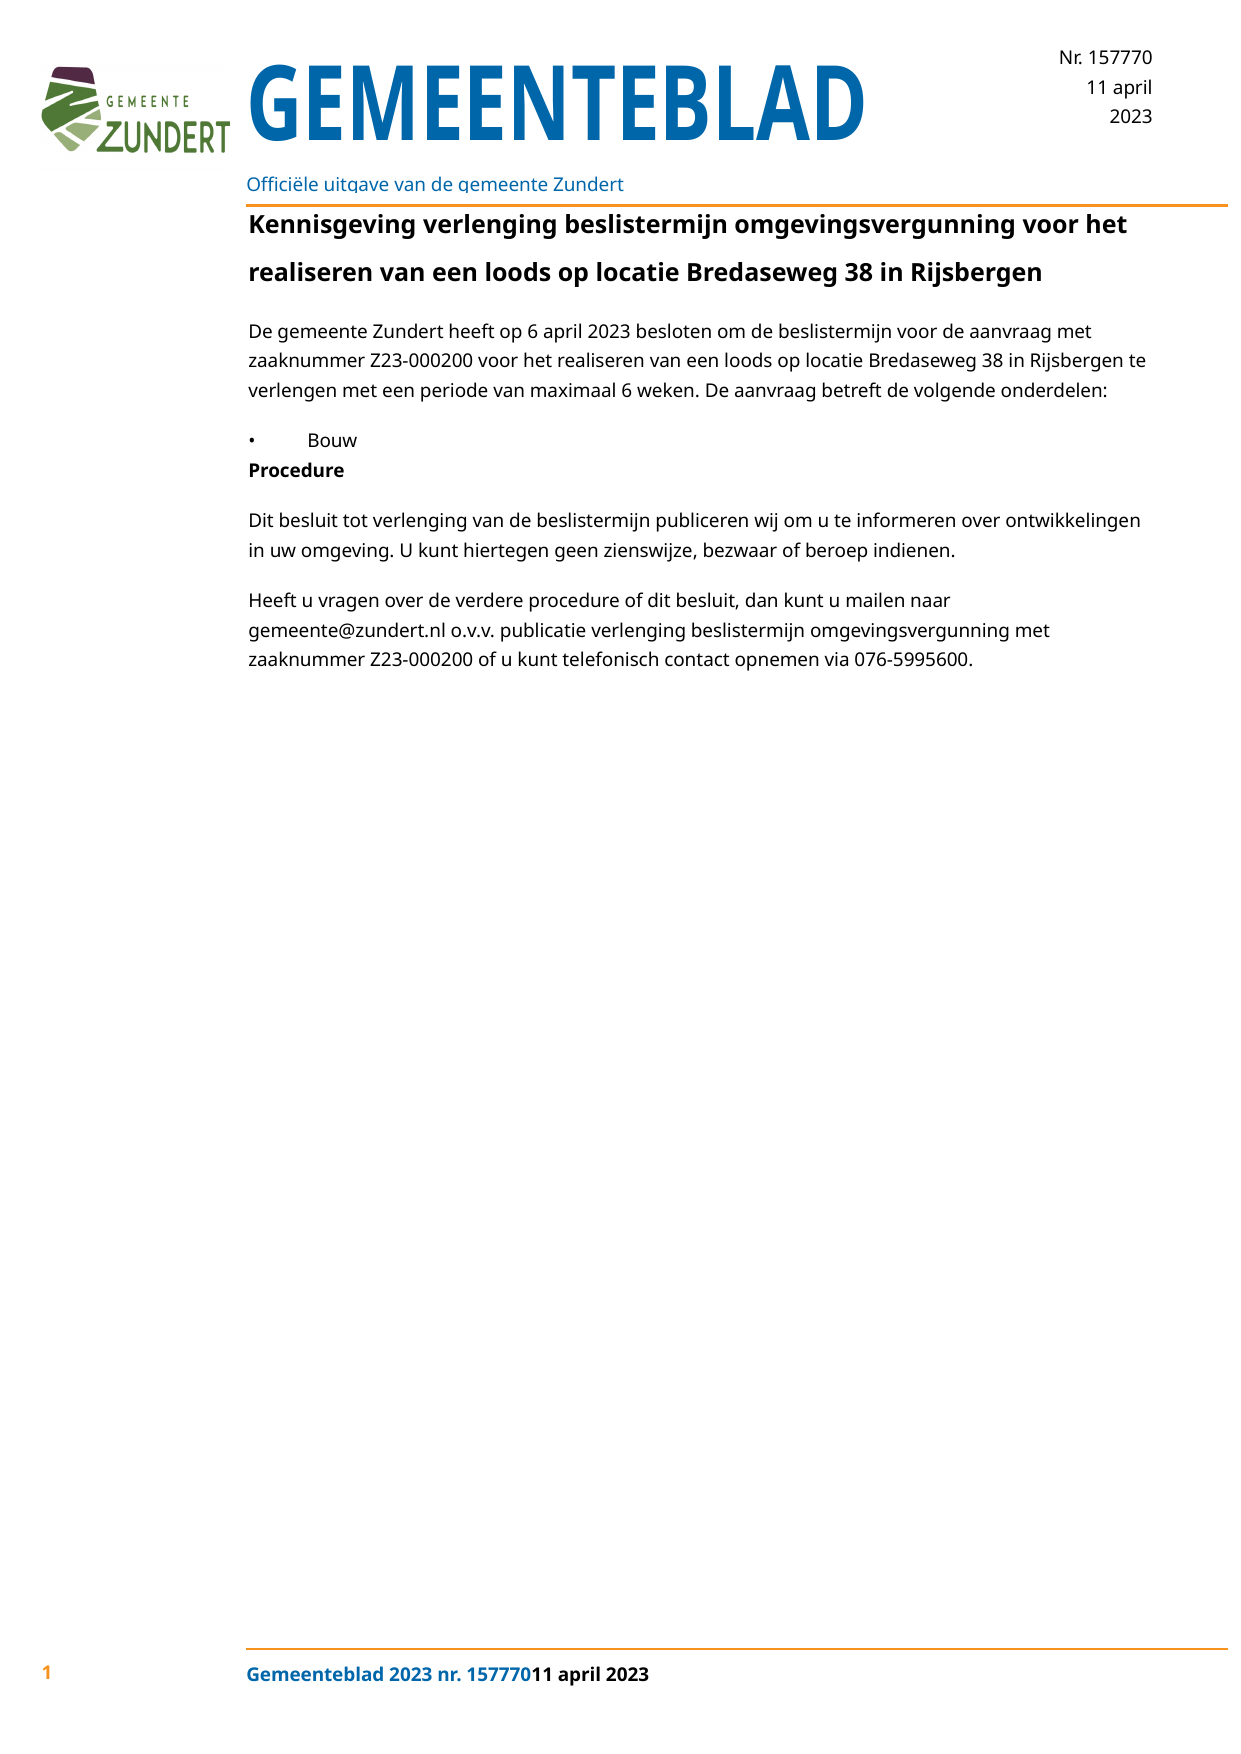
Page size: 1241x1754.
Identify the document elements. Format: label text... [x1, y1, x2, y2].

text De gemeente Zundert heeft op 6 april 2023 besloten om de beslistermijn voor de aanvraag met zaaknummer Z23-000200 voor het realiseren van een loods op locatie Bredaseweg 38 in Rijsbergen te verlengen met een periode van maximaal 6 weken. De aanvraag betreft de volgende onderdelen: [248, 318, 1152, 403]
list Bouw [248, 427, 1152, 453]
picture [41, 47, 231, 172]
text Heeft u vragen over de verdere procedure of dit besluit, dan kunt u mailen naar gemeente@zundert.nl o.v.v. publicatie verlenging beslistermijn omgevingsvergunning met zaaknummer Z23-000200 of u kunt telefonisch contact opnemen via 076-5995600. [248, 587, 1152, 672]
text Procedure [248, 457, 1152, 483]
text Kennisgeving verlenging beslistermijn omgevingsvergunning voor het realiseren van een loods op locatie Bredaseweg 38 in Rijsbergen [248, 207, 1152, 288]
text Dit besluit tot verlenging van de beslistermijn publiceren wij om u te informeren over ontwikkelingen in uw omgeving. U kunt hiertegen geen zienswijze, bezwaar of beroep indienen. [248, 507, 1152, 563]
